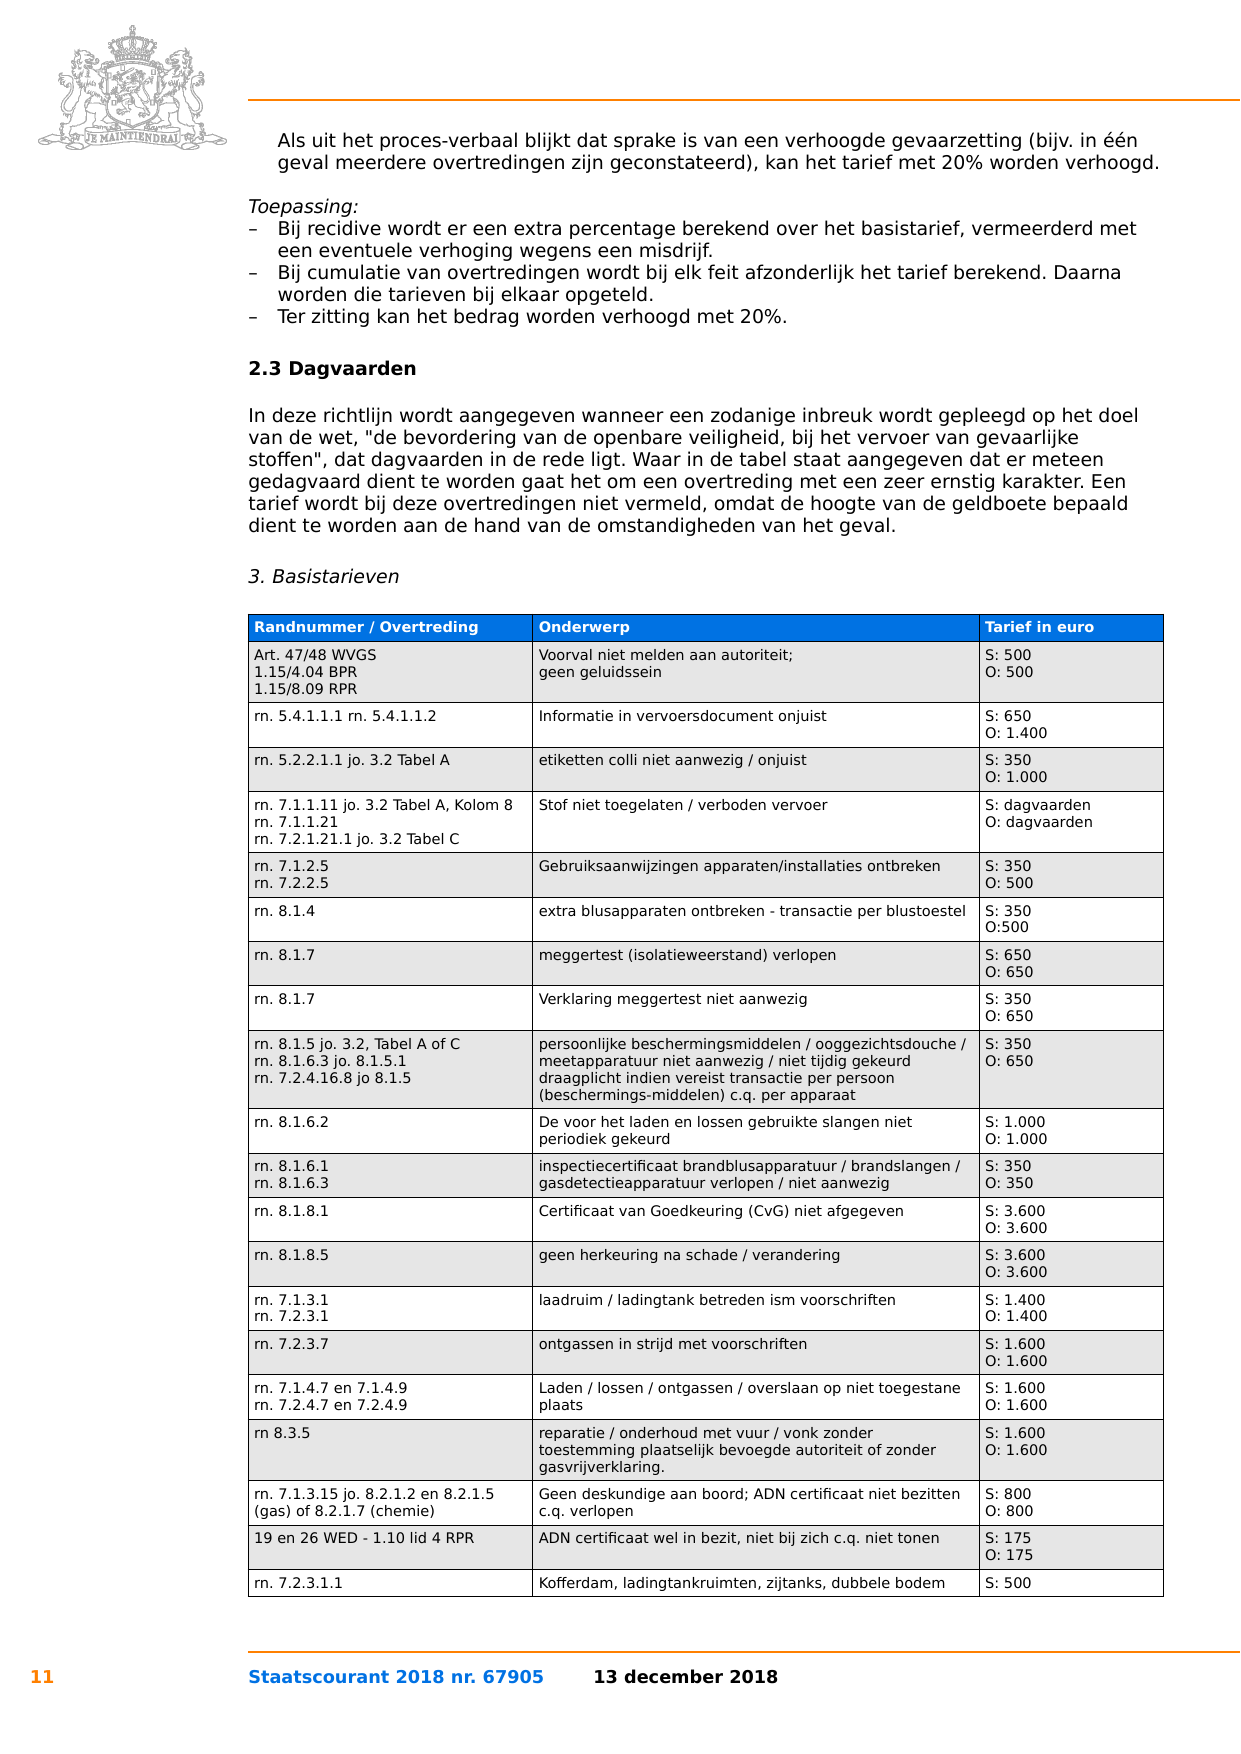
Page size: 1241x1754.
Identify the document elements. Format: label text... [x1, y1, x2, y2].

table_cell rn. 7.1.3.1 rn. 7.2.3.1 [249, 1287, 532, 1330]
table_cell S: 1.600 O: 1.600 [980, 1420, 1163, 1480]
table_cell Kofferdam, ladingtankruimten, zijtanks, dubbele bodem [533, 1570, 979, 1596]
text – Bij recidive wordt er een extra percentage berekend over het basistarief, vermeerderd met een eventuele verhoging wegens een misdrijf. [248, 218, 1163, 262]
table_cell rn. 8.1.6.1 rn. 8.1.6.3 [249, 1154, 532, 1197]
table_cell rn. 8.1.6.2 [249, 1109, 532, 1152]
table_cell S: 650 O: 650 [980, 942, 1163, 985]
table_cell meggertest (isolatieweerstand) verlopen [533, 942, 979, 985]
table_cell etiketten colli niet aanwezig / onjuist [533, 748, 979, 791]
table_cell Geen deskundige aan boord; ADN certificaat niet bezitten c.q. verlopen [533, 1481, 979, 1524]
table_cell S: 350 O: 1.000 [980, 748, 1163, 791]
table_cell S: 500 O: 500 [980, 642, 1163, 702]
table_cell laadruim / ladingtank betreden ism voorschriften [533, 1287, 979, 1330]
table_cell S: 350 O: 650 [980, 1031, 1163, 1108]
table_cell Verklaring meggertest niet aanwezig [533, 986, 979, 1030]
table_cell S: 800 O: 800 [980, 1481, 1163, 1524]
table_cell reparatie / onderhoud met vuur / vonk zonder toestemming plaatselijk bevoegde autoriteit of zonder gasvrijverklaring. [533, 1420, 979, 1480]
table_cell rn. 7.2.3.1.1 [249, 1570, 532, 1596]
table_cell rn. 8.1.8.5 [249, 1242, 532, 1286]
table_header Randnummer / Overtreding [249, 615, 532, 641]
table_header Tarief in euro [980, 615, 1163, 641]
table_cell Voorval niet melden aan autoriteit; geen geluidssein [533, 642, 979, 702]
table_cell S: 500 [980, 1570, 1163, 1596]
table_cell Laden / lossen / ontgassen / overslaan op niet toegestane plaats [533, 1375, 979, 1419]
table_cell rn. 8.1.5 jo. 3.2, Tabel A of C rn. 8.1.6.3 jo. 8.1.5.1 rn. 7.2.4.16.8 jo 8.1.5 [249, 1031, 532, 1108]
table_cell extra blusapparaten ontbreken - transactie per blustoestel [533, 898, 979, 941]
table_cell rn. 8.1.8.1 [249, 1198, 532, 1241]
table_cell S: dagvaarden O: dagvaarden [980, 792, 1163, 852]
table_cell ontgassen in strijd met voorschriften [533, 1331, 979, 1374]
text Toepassing: [248, 196, 1163, 218]
table_cell S: 350 O: 650 [980, 986, 1163, 1030]
table_cell rn. 7.1.1.11 jo. 3.2 Tabel A, Kolom 8 rn. 7.1.1.21 rn. 7.2.1.21.1 jo. 3.2 Tabel C [249, 792, 532, 852]
table_cell rn. 7.1.2.5 rn. 7.2.2.5 [249, 853, 532, 897]
table_cell S: 350 O:500 [980, 898, 1163, 941]
table_cell rn. 8.1.7 [249, 942, 532, 985]
table_cell S: 1.600 O: 1.600 [980, 1375, 1163, 1419]
table_cell rn. 7.1.3.15 jo. 8.2.1.2 en 8.2.1.5 (gas) of 8.2.1.7 (chemie) [249, 1481, 532, 1524]
table_cell rn. 8.1.7 [249, 986, 532, 1030]
table_cell S: 350 O: 350 [980, 1154, 1163, 1197]
text – Bij cumulatie van overtredingen wordt bij elk feit afzonderlijk het tarief berekend. Daarna worden die tarieven bij elkaar opgeteld. [248, 262, 1163, 306]
table_header Onderwerp [533, 615, 979, 641]
table_cell S: 350 O: 500 [980, 853, 1163, 897]
table_cell rn 8.3.5 [249, 1420, 532, 1480]
table_cell Informatie in vervoersdocument onjuist [533, 703, 979, 747]
subtitle 2.3 Dagvaarden [248, 358, 1163, 379]
table_cell persoonlijke beschermingsmiddelen / ooggezichtsdouche / meetapparatuur niet aanwezig / niet tijdig gekeurd draagplicht indien vereist transactie per persoon (beschermings-middelen) c.q. per apparaat [533, 1031, 979, 1108]
table_cell De voor het laden en lossen gebruikte slangen niet periodiek gekeurd [533, 1109, 979, 1152]
table_cell 19 en 26 WED - 1.10 lid 4 RPR [249, 1526, 532, 1569]
table_cell rn. 8.1.4 [249, 898, 532, 941]
table_cell S: 1.600 O: 1.600 [980, 1331, 1163, 1374]
table_cell Gebruiksaanwijzingen apparaten/installaties ontbreken [533, 853, 979, 897]
text Als uit het proces-verbaal blijkt dat sprake is van een verhoogde gevaarzetting (bijv. in één geval meerdere overtredingen zijn geconstateerd), kan het tarief met 20% worden verhoogd. [277, 130, 1163, 174]
subtitle 3. Basistarieven [248, 566, 1163, 588]
table_cell rn. 7.2.3.7 [249, 1331, 532, 1374]
picture [38, 25, 227, 150]
table_cell S: 3.600 O: 3.600 [980, 1242, 1163, 1286]
table_cell S: 1.000 O: 1.000 [980, 1109, 1163, 1152]
table_cell S: 650 O: 1.400 [980, 703, 1163, 747]
text In deze richtlijn wordt aangegeven wanneer een zodanige inbreuk wordt gepleegd op het doel van de wet, "de bevordering van de openbare veiligheid, bij het vervoer van gevaarlijke stoffen", dat dagvaarden in de rede ligt. Waar in de tabel staat aangegeven dat er meteen gedagvaard dient te worden gaat het om een overtreding met een zeer ernstig karakter. Een tarief wordt bij deze overtredingen niet vermeld, omdat de hoogte van de geldboete bepaald dient te worden aan de hand van de omstandigheden van het geval. [248, 404, 1163, 536]
table_cell rn. 5.2.2.1.1 jo. 3.2 Tabel A [249, 748, 532, 791]
table_cell rn. 5.4.1.1.1 rn. 5.4.1.1.2 [249, 703, 532, 747]
table_cell geen herkeuring na schade / verandering [533, 1242, 979, 1286]
table_cell Certificaat van Goedkeuring (CvG) niet afgegeven [533, 1198, 979, 1241]
table_cell S: 1.400 O: 1.400 [980, 1287, 1163, 1330]
table_cell Stof niet toegelaten / verboden vervoer [533, 792, 979, 852]
text – Ter zitting kan het bedrag worden verhoogd met 20%. [248, 306, 1163, 328]
table_cell ADN certificaat wel in bezit, niet bij zich c.q. niet tonen [533, 1526, 979, 1569]
table_cell S: 175 O: 175 [980, 1526, 1163, 1569]
table_cell Art. 47/48 WVGS 1.15/4.04 BPR 1.15/8.09 RPR [249, 642, 532, 702]
table_cell rn. 7.1.4.7 en 7.1.4.9 rn. 7.2.4.7 en 7.2.4.9 [249, 1375, 532, 1419]
table_cell inspectiecertificaat brandblusapparatuur / brandslangen / gasdetectieapparatuur verlopen / niet aanwezig [533, 1154, 979, 1197]
table_cell S: 3.600 O: 3.600 [980, 1198, 1163, 1241]
